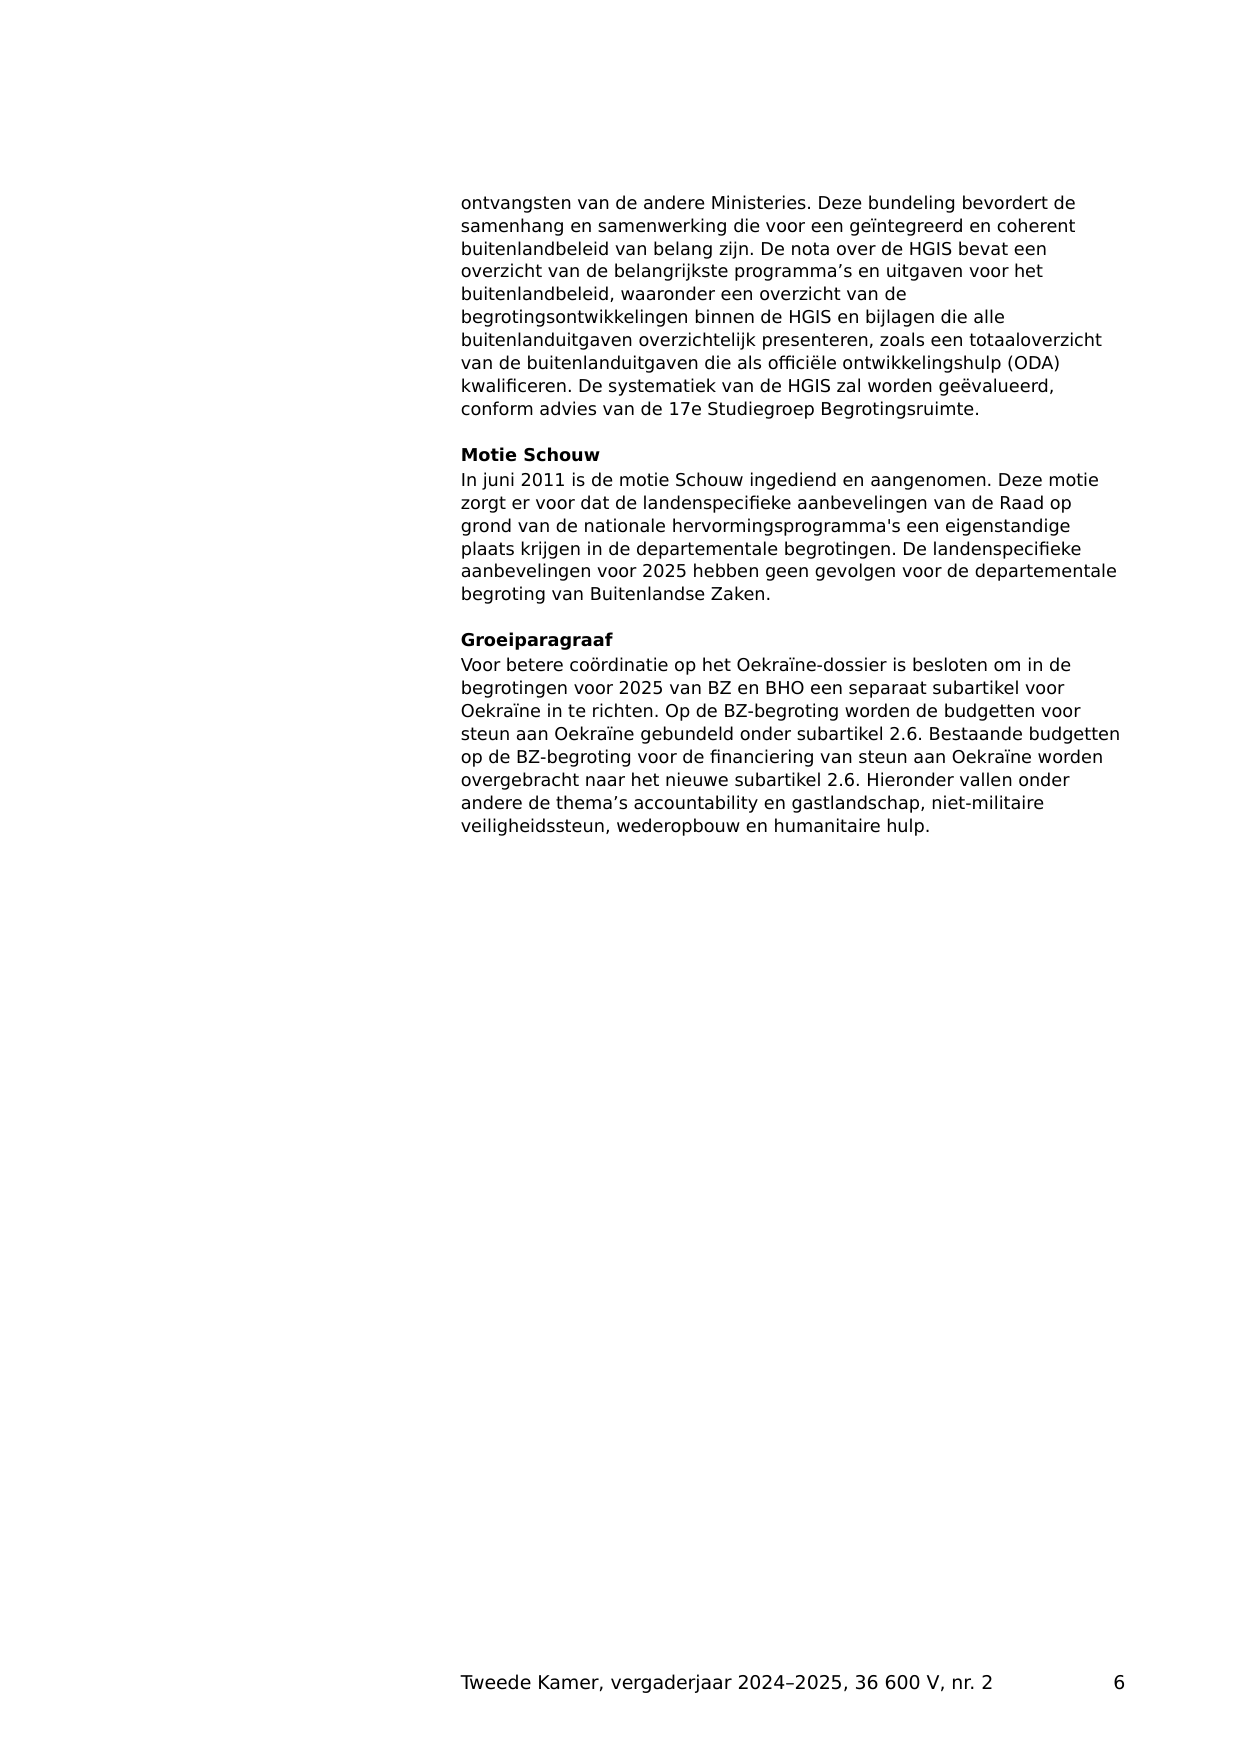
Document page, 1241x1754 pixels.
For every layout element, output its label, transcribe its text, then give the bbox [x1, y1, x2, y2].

text Motie Schouw [461, 443, 1125, 466]
text Groeiparagraaf [461, 628, 1125, 651]
text Voor betere coördinatie op het Oekraïne-dossier is besloten om in de begrotingen voor 2025 van BZ en BHO een separaat subartikel voor Oekraïne in te richten. Op de BZ-begroting worden de budgetten voor steun aan Oekraïne gebundeld onder subartikel 2.6. Bestaande budgetten op de BZ-begroting voor de financiering van steun aan Oekraïne worden overgebracht naar het nieuwe subartikel 2.6. Hieronder vallen onder andere de thema’s accountability en gastlandschap, niet-militaire veiligheidssteun, wederopbouw en humanitaire hulp. [461, 653, 1125, 837]
text ontvangsten van de andere Ministeries. Deze bundeling bevordert de samenhang en samenwerking die voor een geïntegreerd en coherent buitenlandbeleid van belang zĳn. De nota over de HGIS bevat een overzicht van de belangrĳkste programma’s en uitgaven voor het buitenlandbeleid, waaronder een overzicht van de begrotingsontwikkelingen binnen de HGIS en bĳlagen die alle buitenlanduitgaven overzichtelĳk presenteren, zoals een totaaloverzicht van de buitenlanduitgaven die als officiële ontwikkelingshulp (ODA) kwalificeren. De systematiek van de HGIS zal worden geëvalueerd, conform advies van de 17e Studiegroep Begrotingsruimte. [461, 191, 1125, 420]
text In juni 2011 is de motie Schouw ingediend en aangenomen. Deze motie zorgt er voor dat de landenspecifieke aanbevelingen van de Raad op grond van de nationale hervormingsprogramma's een eigenstandige plaats krijgen in de departementale begrotingen. De landenspecifieke aanbevelingen voor 2025 hebben geen gevolgen voor de departementale begroting van Buitenlandse Zaken. [461, 468, 1125, 605]
